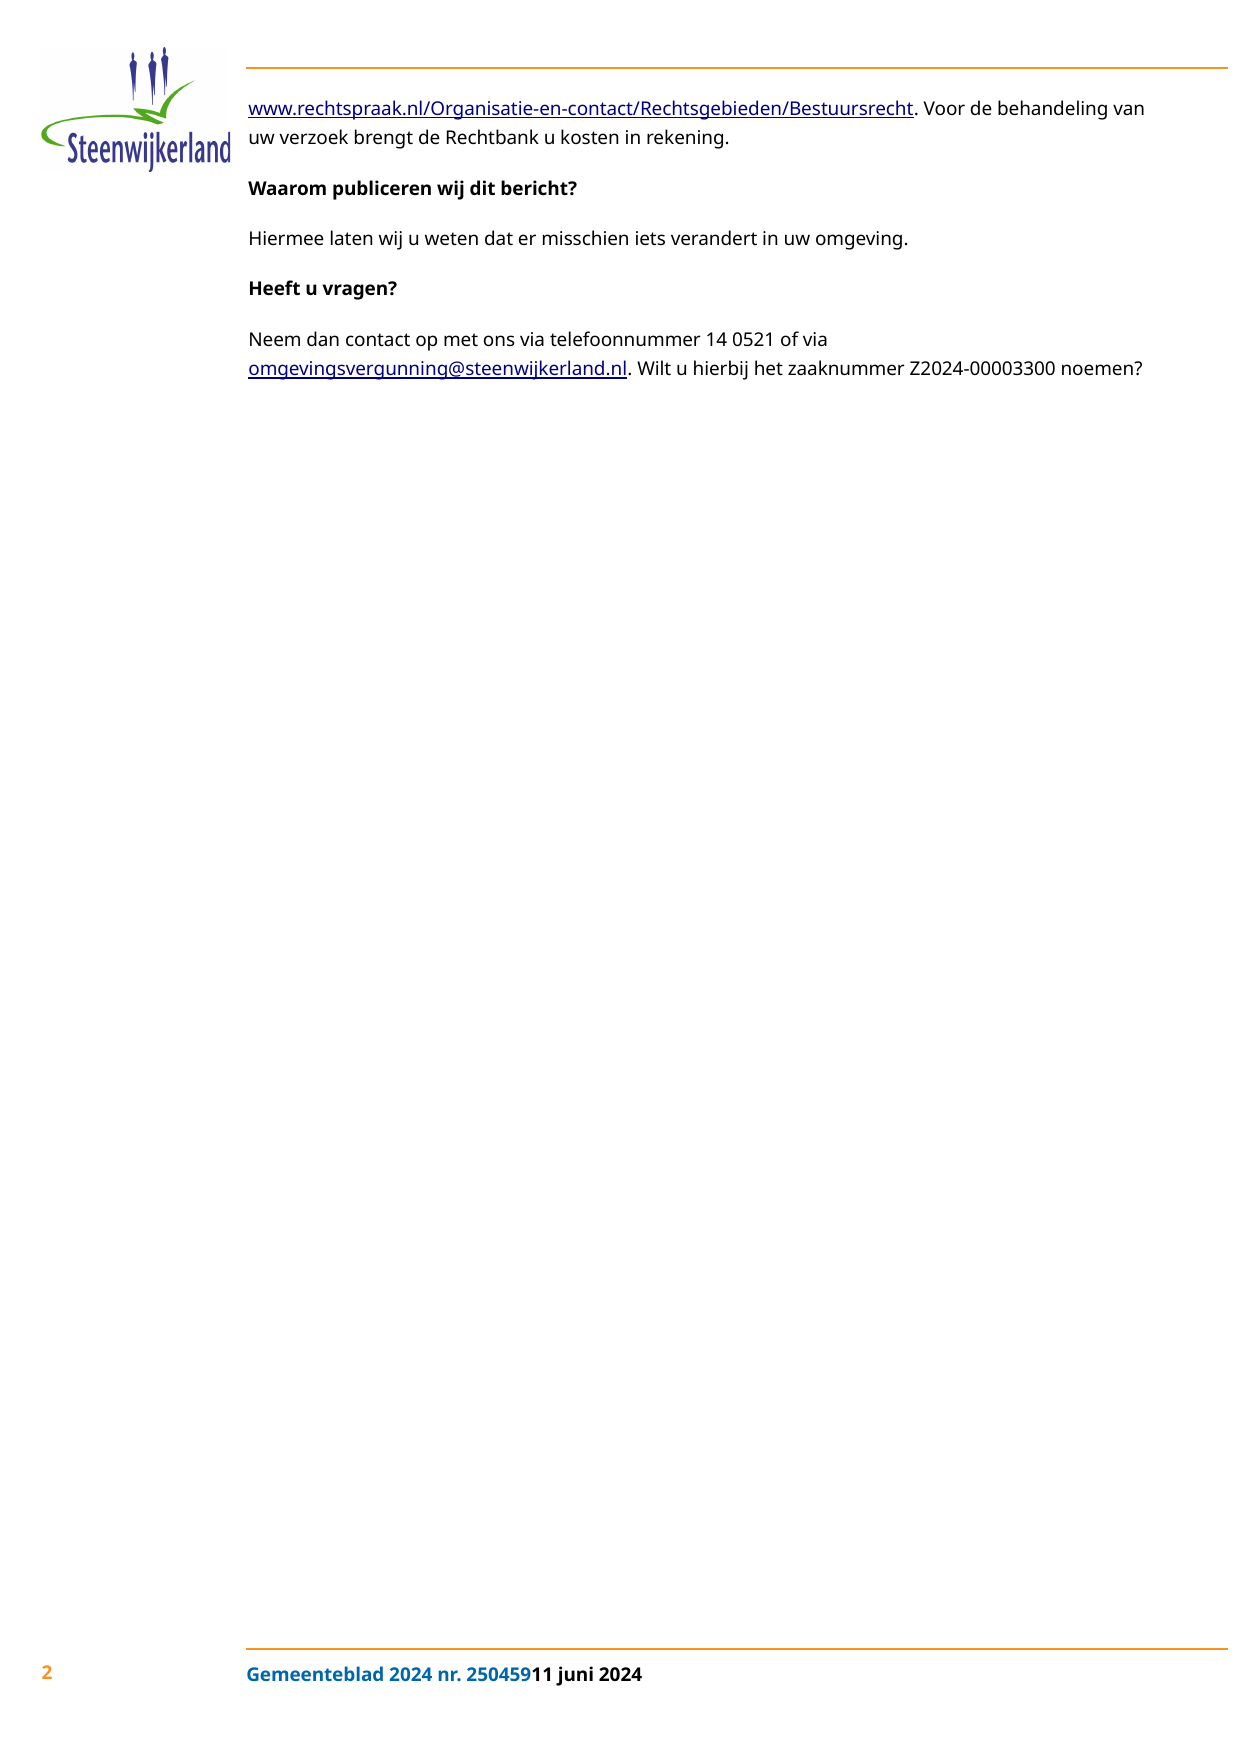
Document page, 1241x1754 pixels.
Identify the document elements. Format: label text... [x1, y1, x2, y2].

text Neem dan contact op met ons via telefoonnummer 14 0521 of via omgevingsvergunning@steenwijkerland.nl. Wilt u hierbij het zaaknummer Z2024-00003300 noemen? [248, 326, 1152, 381]
text www.rechtspraak.nl/Organisatie-en-contact/Rechtsgebieden/Bestuursrecht. Voor de behandeling van uw verzoek brengt de Rechtbank u kosten in rekening. [248, 95, 1152, 150]
picture [41, 47, 231, 172]
text Heeft u vragen? [248, 276, 1152, 301]
text Hiermee laten wij u weten dat er misschien iets verandert in uw omgeving. [248, 225, 1152, 251]
text Waarom publiceren wij dit bericht? [248, 175, 1152, 201]
